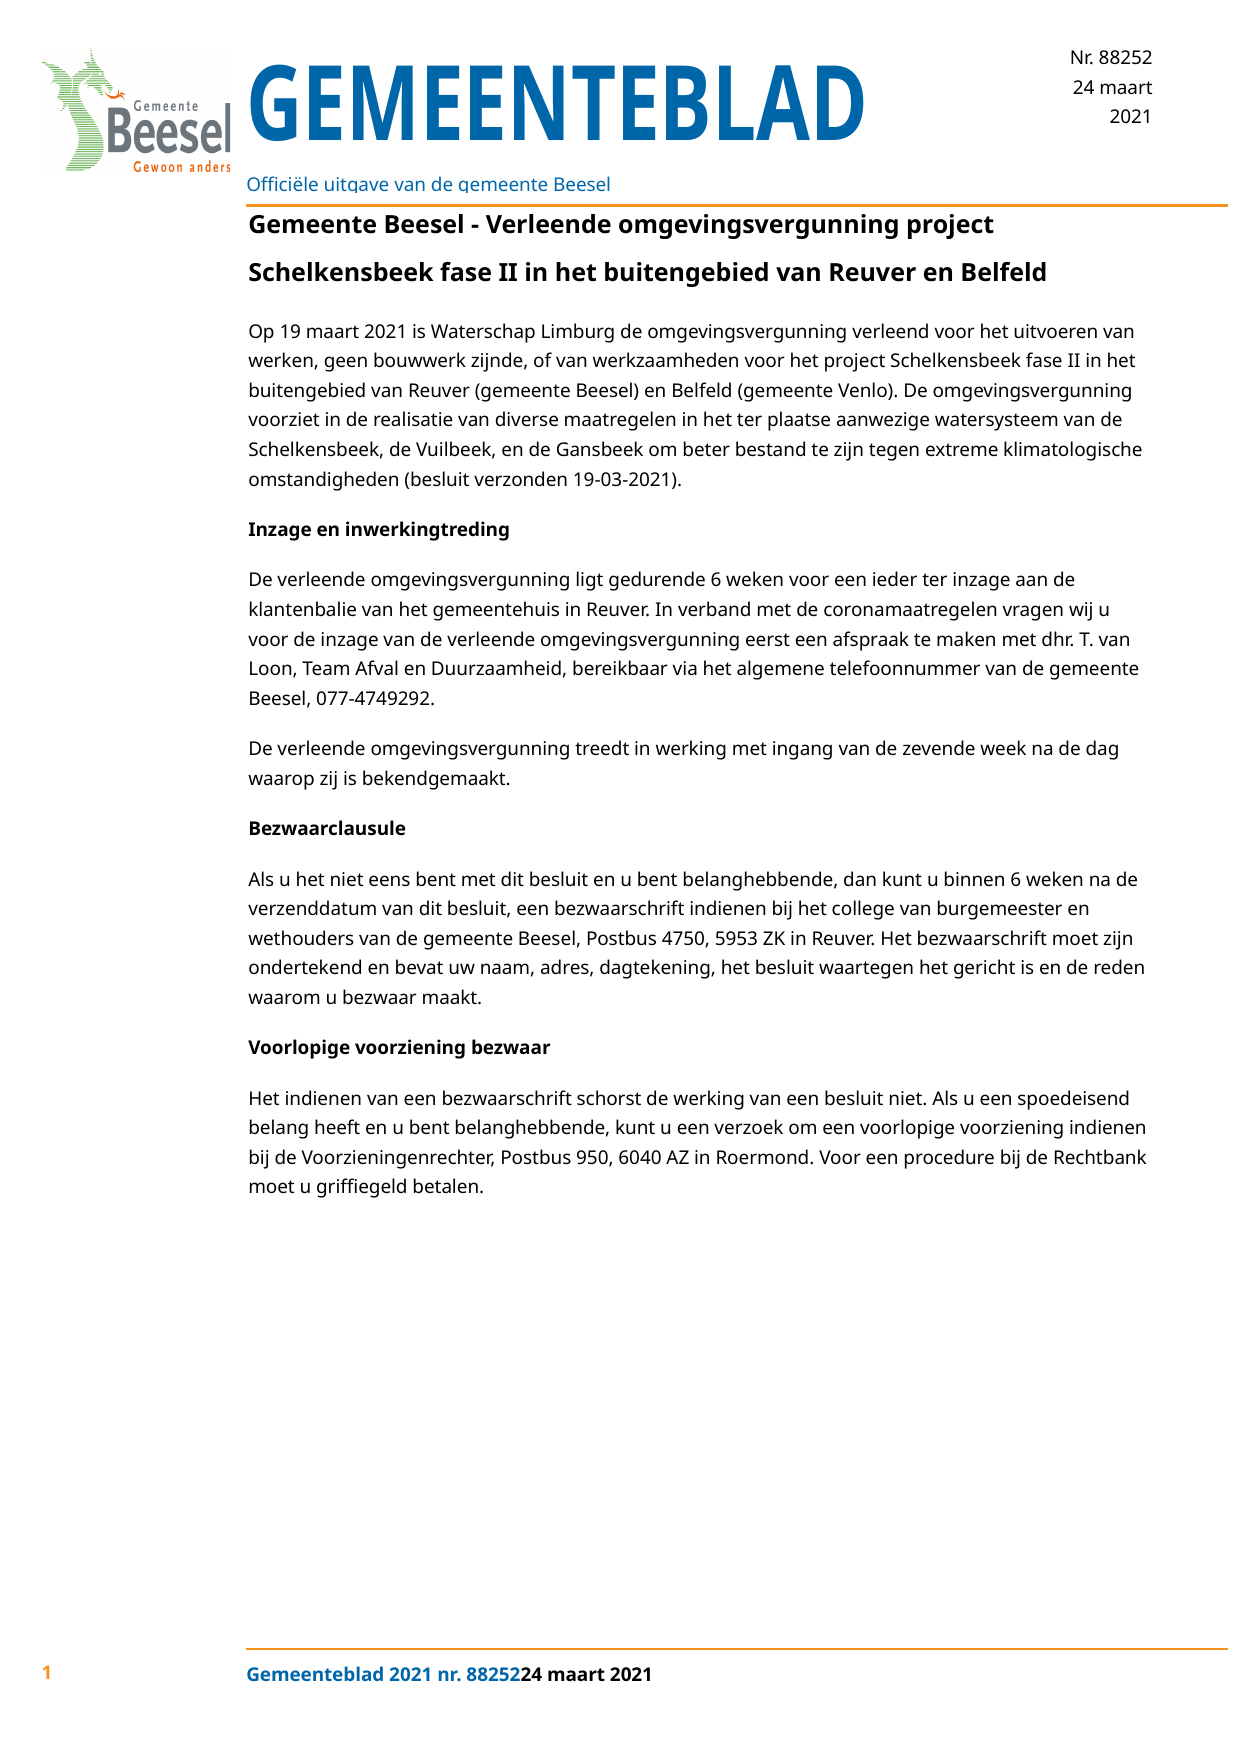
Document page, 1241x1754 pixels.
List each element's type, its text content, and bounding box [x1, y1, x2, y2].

text Bezwaarclausule [248, 815, 1152, 841]
text De verleende omgevingsvergunning treedt in werking met ingang van de zevende week na de dag waarop zij is bekendgemaakt. [248, 735, 1152, 791]
text Op 19 maart 2021 is Waterschap Limburg de omgevingsvergunning verleend voor het uitvoeren van werken, geen bouwwerk zijnde, of van werkzaamheden voor het project Schelkensbeek fase II in het buitengebied van Reuver (gemeente Beesel) en Belfeld (gemeente Venlo). De omgevingsvergunning voorziet in de realisatie van diverse maatregelen in het ter plaatse aanwezige watersysteem van de Schelkensbeek, de Vuilbeek, en de Gansbeek om beter bestand te zijn tegen extreme klimatologische omstandigheden (besluit verzonden 19-03-2021). [248, 318, 1152, 492]
text De verleende omgevingsvergunning ligt gedurende 6 weken voor een ieder ter inzage aan de klantenbalie van het gemeentehuis in Reuver. In verband met de coronamaatregelen vragen wij u voor de inzage van de verleende omgevingsvergunning eerst een afspraak te maken met dhr. T. van Loon, Team Afval en Duurzaamheid, bereikbaar via het algemene telefoonnummer van de gemeente Beesel, 077-4749292. [248, 567, 1152, 711]
text Voorlopige voorziening bezwaar [248, 1034, 1152, 1060]
text Het indienen van een bezwaarschrift schorst de werking van een besluit niet. Als u een spoedeisend belang heeft en u bent belanghebbende, kunt u een verzoek om een voorlopige voorziening indienen bij de Voorzieningenrechter, Postbus 950, 6040 AZ in Roermond. Voor een procedure bij de Rechtbank moet u griffiegeld betalen. [248, 1085, 1152, 1199]
text Inzage en inwerkingtreding [248, 516, 1152, 542]
picture [41, 47, 231, 172]
text Gemeente Beesel - Verleende omgevingsvergunning project Schelkensbeek fase II in het buitengebied van Reuver en Belfeld [248, 207, 1152, 288]
text Als u het niet eens bent met dit besluit en u bent belanghebbende, dan kunt u binnen 6 weken na de verzenddatum van dit besluit, een bezwaarschrift indienen bij het college van burgemeester en wethouders van de gemeente Beesel, Postbus 4750, 5953 ZK in Reuver. Het bezwaarschrift moet zijn ondertekend en bevat uw naam, adres, dagtekening, het besluit waartegen het gericht is en de reden waarom u bezwaar maakt. [248, 866, 1152, 1010]
